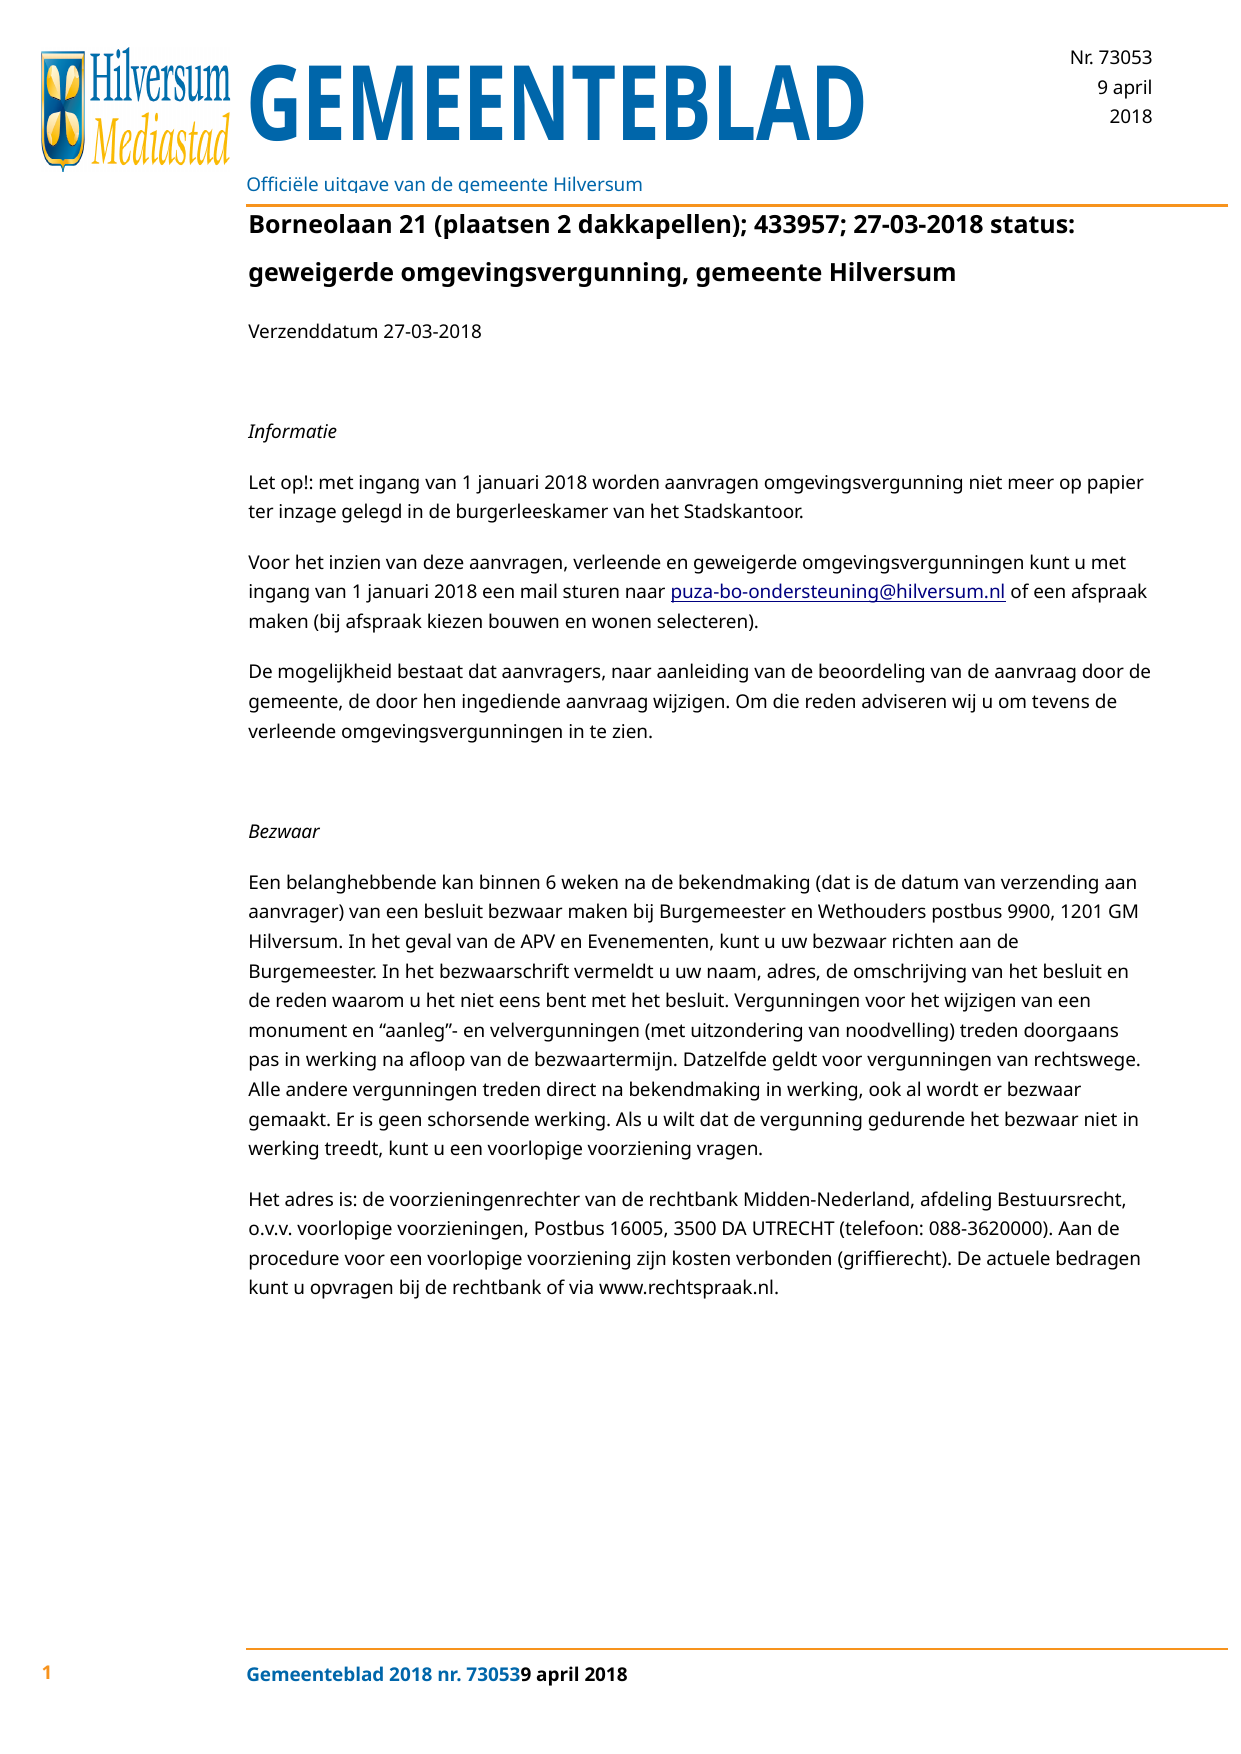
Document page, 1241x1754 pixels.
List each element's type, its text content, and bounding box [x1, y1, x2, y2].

text Bezwaar [248, 819, 1152, 844]
text Verzenddatum 27-03-2018 [248, 318, 1152, 344]
picture [41, 47, 231, 172]
text Een belanghebbende kan binnen 6 weken na de bekendmaking (dat is de datum van verzending aan aanvrager) van een besluit bezwaar maken bij Burgemeester en Wethouders postbus 9900, 1201 GM Hilversum. In het geval van de APV en Evenementen, kunt u uw bezwaar richten aan de Burgemeester. In het bezwaarschrift vermeldt u uw naam, adres, de omschrijving van het besluit en de reden waarom u het niet eens bent met het besluit. Vergunningen voor het wijzigen van een monument en “aanleg”- en velvergunningen (met uitzondering van noodvelling) treden doorgaans pas in werking na afloop van de bezwaartermijn. Datzelfde geldt voor vergunningen van rechtswege. Alle andere vergunningen treden direct na bekendmaking in werking, ook al wordt er bezwaar gemaakt. Er is geen schorsende werking. Als u wilt dat de vergunning gedurende het bezwaar niet in werking treedt, kunt u een voorlopige voorziening vragen. [248, 869, 1152, 1161]
text Let op!: met ingang van 1 januari 2018 worden aanvragen omgevingsvergunning niet meer op papier ter inzage gelegd in de burgerleeskamer van het Stadskantoor. [248, 469, 1152, 524]
text Informatie [248, 419, 1152, 444]
text Borneolaan 21 (plaatsen 2 dakkapellen); 433957; 27-03-2018 status: geweigerde omgevingsvergunning, gemeente Hilversum [248, 207, 1152, 288]
text Het adres is: de voorzieningenrechter van de rechtbank Midden-Nederland, afdeling Bestuursrecht, o.v.v. voorlopige voorzieningen, Postbus 16005, 3500 DA UTRECHT (telefoon: 088-3620000). Aan de procedure voor een voorlopige voorziening zijn kosten verbonden (griffierecht). De actuele bedragen kunt u opvragen bij de rechtbank of via www.rechtspraak.nl. [248, 1186, 1152, 1300]
text De mogelijkheid bestaat dat aanvragers, naar aanleiding van de beoordeling van de aanvraag door de gemeente, de door hen ingediende aanvraag wijzigen. Om die reden adviseren wij u om tevens de verleende omgevingsvergunningen in te zien. [248, 659, 1152, 744]
text Voor het inzien van deze aanvragen, verleende en geweigerde omgevingsvergunningen kunt u met ingang van 1 januari 2018 een mail sturen naar puza-bo-ondersteuning@hilversum.nl of een afspraak maken (bij afspraak kiezen bouwen en wonen selecteren). [248, 549, 1152, 634]
